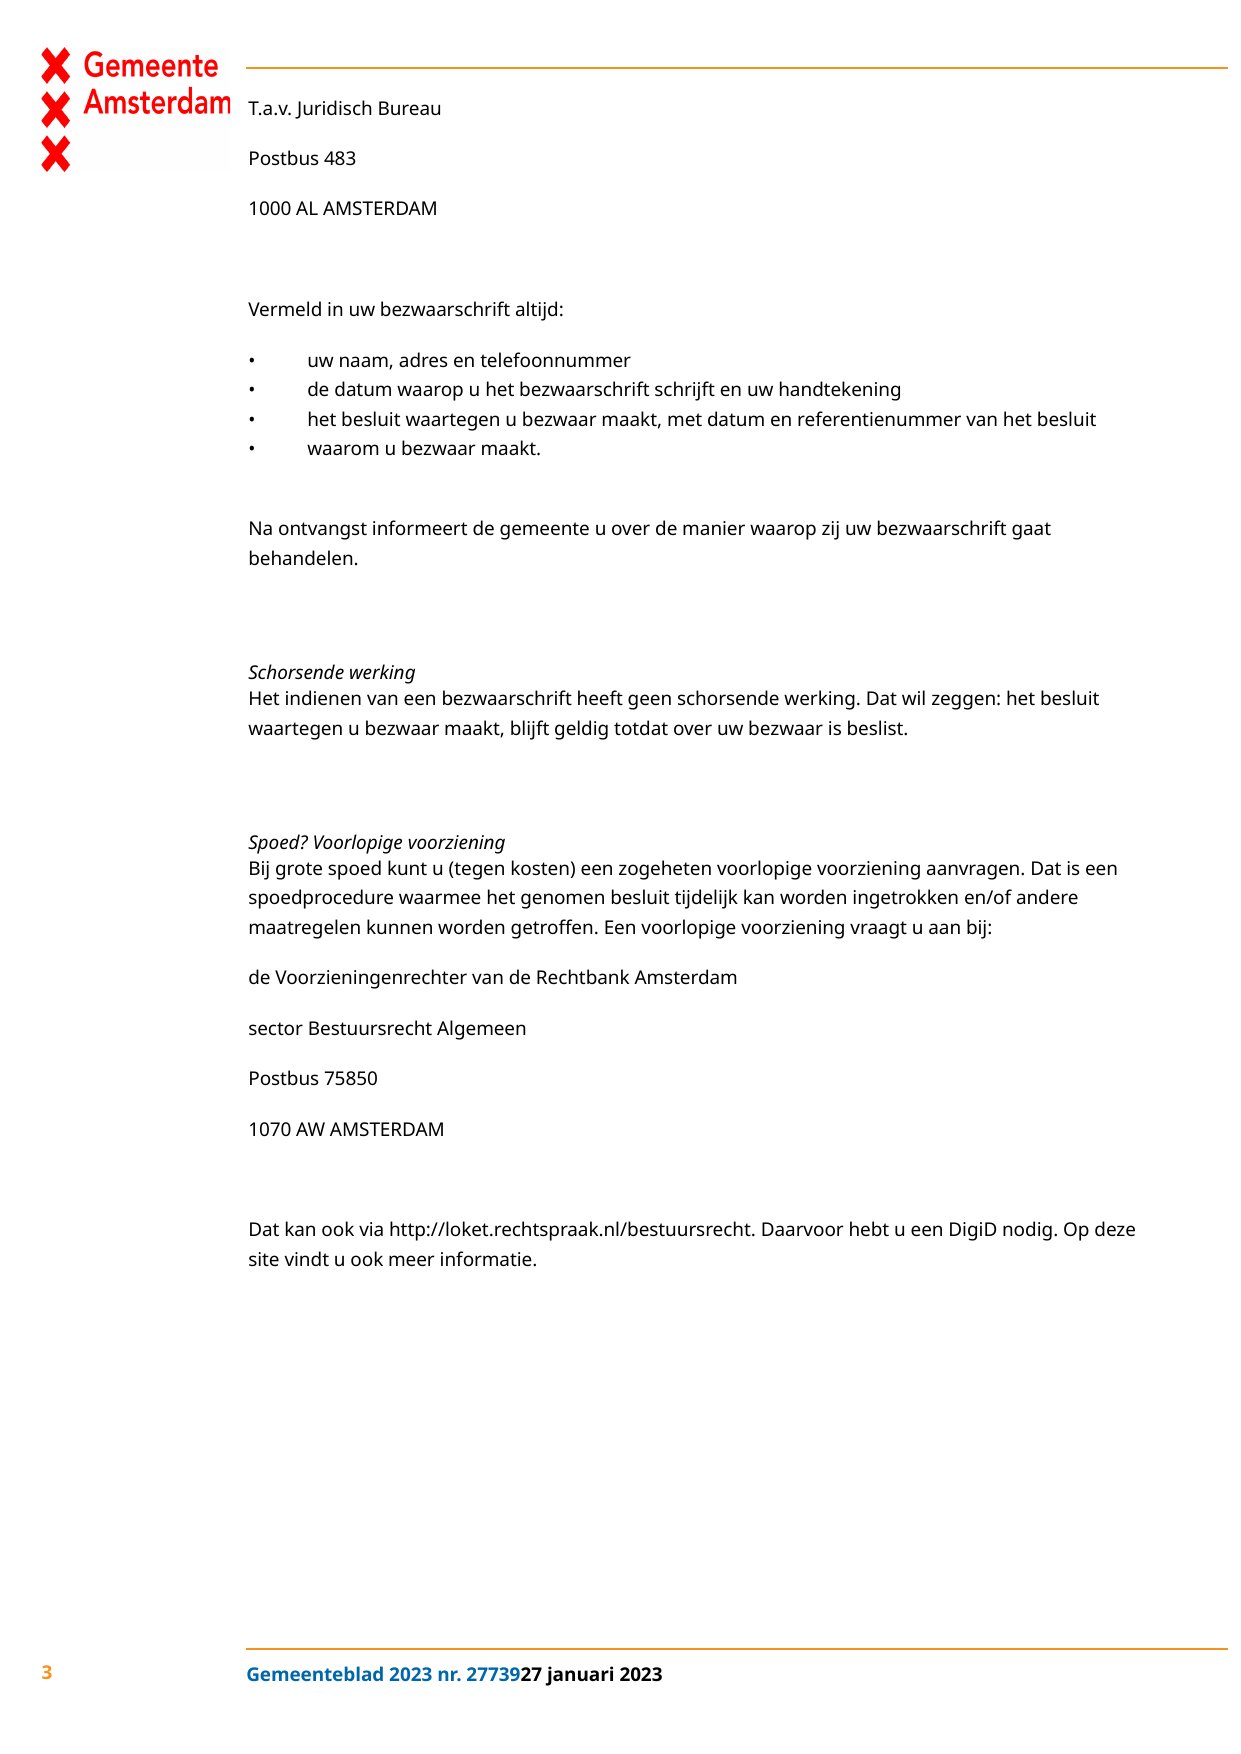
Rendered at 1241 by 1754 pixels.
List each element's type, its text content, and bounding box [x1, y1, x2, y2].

list uw naam, adres en telefoonnummer [248, 347, 1152, 373]
text 1070 AW AMSTERDAM [248, 1116, 1152, 1142]
text de Voorzieningenrechter van de Rechtbank Amsterdam [248, 964, 1152, 990]
text Vermeld in uw bezwaarschrift altijd: [248, 296, 1152, 322]
text T.a.v. Juridisch Bureau [248, 95, 1152, 121]
text Bij grote spoed kunt u (tegen kosten) een zogeheten voorlopige voorziening aanvragen. Dat is een spoedprocedure waarmee het genomen besluit tijdelijk kan worden ingetrokken en/of andere maatregelen kunnen worden getroffen. Een voorlopige voorziening vraagt u aan bij: [248, 855, 1152, 940]
list het besluit waartegen u bezwaar maakt, met datum en referentienummer van het besluit [248, 406, 1152, 432]
text sector Bestuursrecht Algemeen [248, 1015, 1152, 1041]
text Na ontvangst informeert de gemeente u over de manier waarop zij uw bezwaarschrift gaat behandelen. [248, 516, 1152, 571]
text Postbus 75850 [248, 1065, 1152, 1091]
text Schorsende werking [248, 659, 1152, 685]
picture [41, 47, 231, 172]
text Het indienen van een bezwaarschrift heeft geen schorsende werking. Dat wil zeggen: het besluit waartegen u bezwaar maakt, blijft geldig totdat over uw bezwaar is beslist. [248, 685, 1152, 741]
text Postbus 483 [248, 145, 1152, 171]
text 1000 AL AMSTERDAM [248, 196, 1152, 221]
list waarom u bezwaar maakt. [248, 436, 1152, 461]
text Dat kan ook via http://loket.rechtspraak.nl/bestuursrecht. Daarvoor hebt u een DigiD nodig. Op deze site vindt u ook meer informatie. [248, 1217, 1152, 1272]
list de datum waarop u het bezwaarschrift schrijft en uw handtekening [248, 376, 1152, 402]
text Spoed? Voorlopige voorziening [248, 829, 1152, 855]
